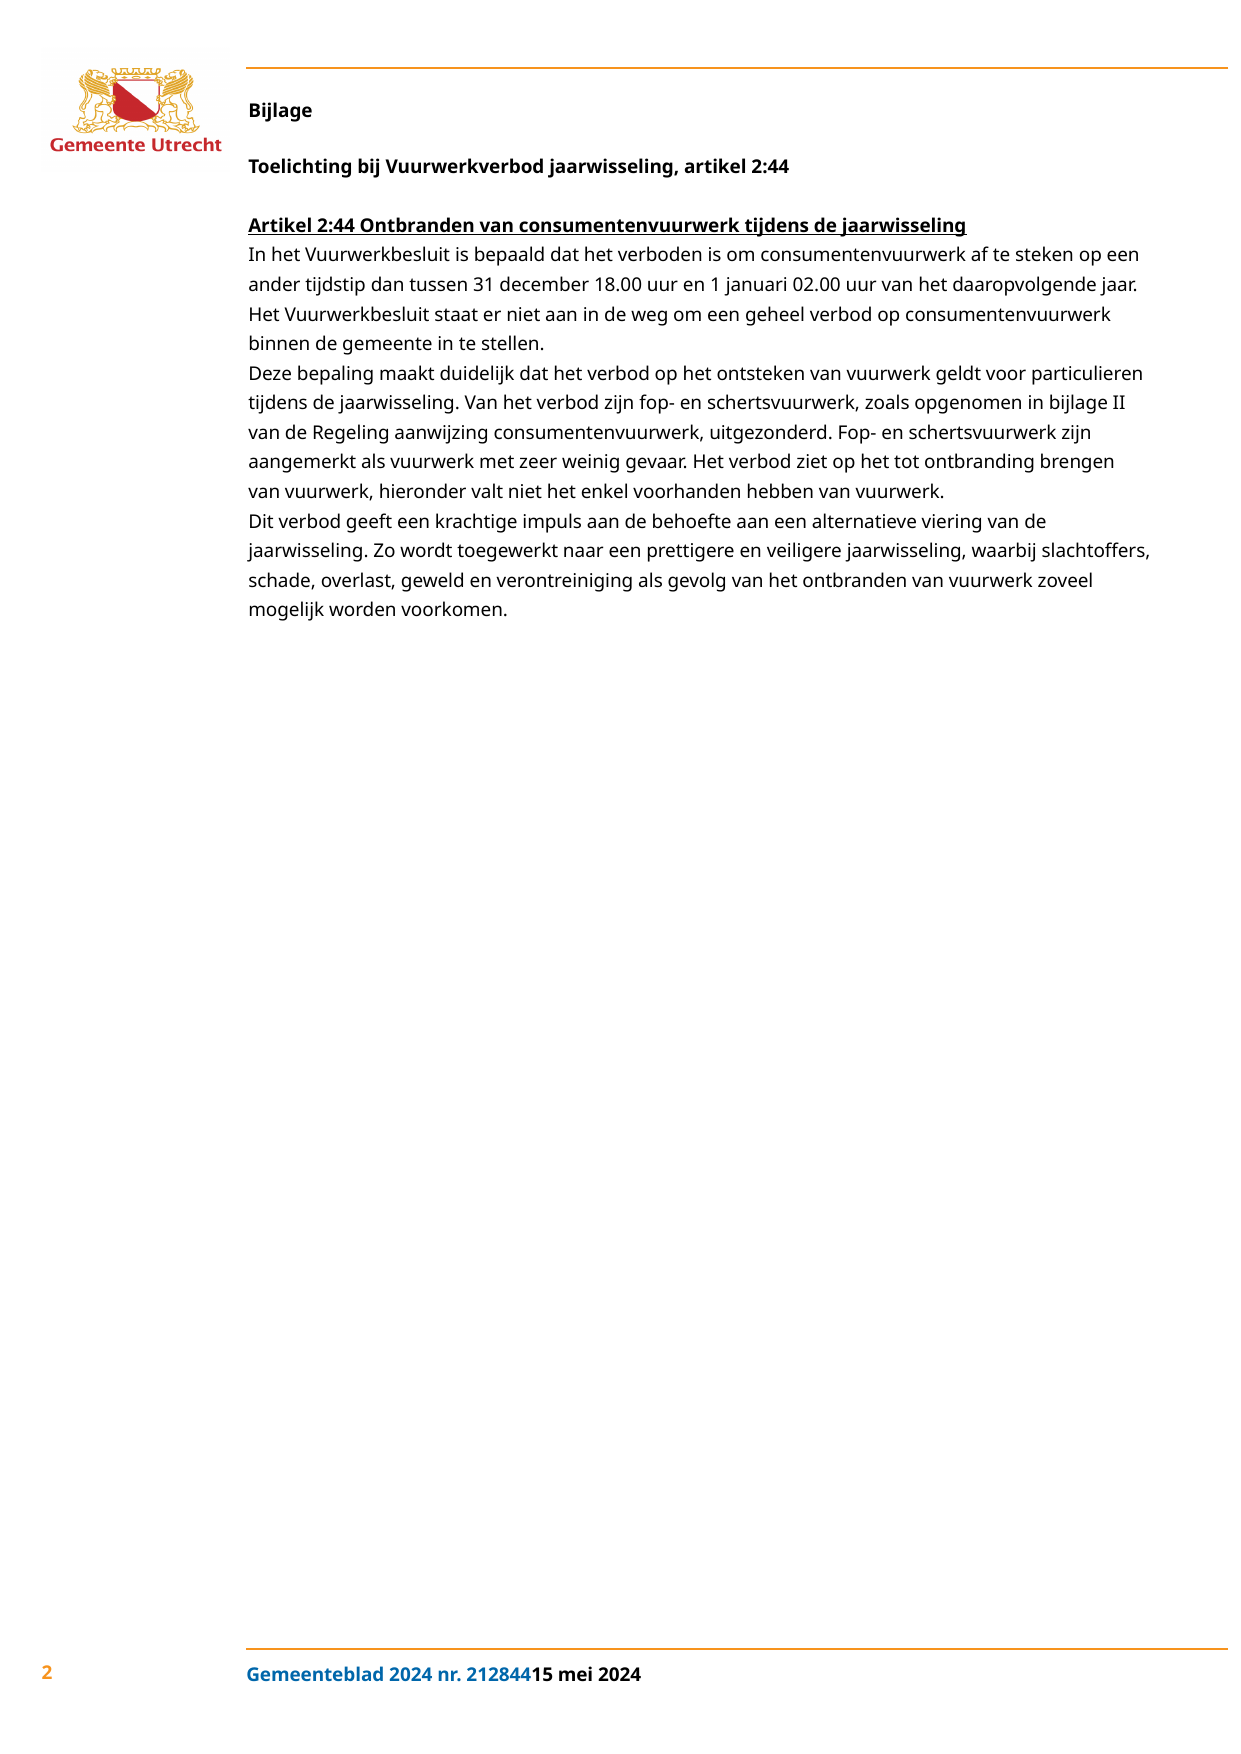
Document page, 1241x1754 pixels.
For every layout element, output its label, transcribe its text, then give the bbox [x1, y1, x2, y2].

text Bijlage [248, 95, 1152, 123]
text Artikel 2:44 Ontbranden van consumentenvuurwerk tijdens de jaarwisseling [248, 212, 1152, 238]
text Deze bepaling maakt duidelijk dat het verbod op het ontsteken van vuurwerk geldt voor particulieren tijdens de jaarwisseling. Van het verbod zijn fop- en schertsvuurwerk, zoals opgenomen in bijlage II van de Regeling aanwijzing consumentenvuurwerk, uitgezonderd. Fop- en schertsvuurwerk zijn aangemerkt als vuurwerk met zeer weinig gevaar. Het verbod ziet op het tot ontbranding brengen van vuurwerk, hieronder valt niet het enkel voorhanden hebben van vuurwerk. [248, 360, 1152, 504]
picture [41, 47, 231, 172]
text Toelichting bij Vuurwerkverbod jaarwisseling, artikel 2:44 [248, 153, 1152, 179]
text Dit verbod geeft een krachtige impuls aan de behoefte aan een alternatieve viering van de jaarwisseling. Zo wordt toegewerkt naar een prettigere en veiligere jaarwisseling, waarbij slachtoffers, schade, overlast, geweld en verontreiniging als gevolg van het ontbranden van vuurwerk zoveel mogelijk worden voorkomen. [248, 508, 1152, 622]
text In het Vuurwerkbesluit is bepaald dat het verboden is om consumentenvuurwerk af te steken op een ander tijdstip dan tussen 31 december 18.00 uur en 1 januari 02.00 uur van het daaropvolgende jaar. Het Vuurwerkbesluit staat er niet aan in de weg om een geheel verbod op consumentenvuurwerk binnen de gemeente in te stellen. [248, 242, 1152, 356]
